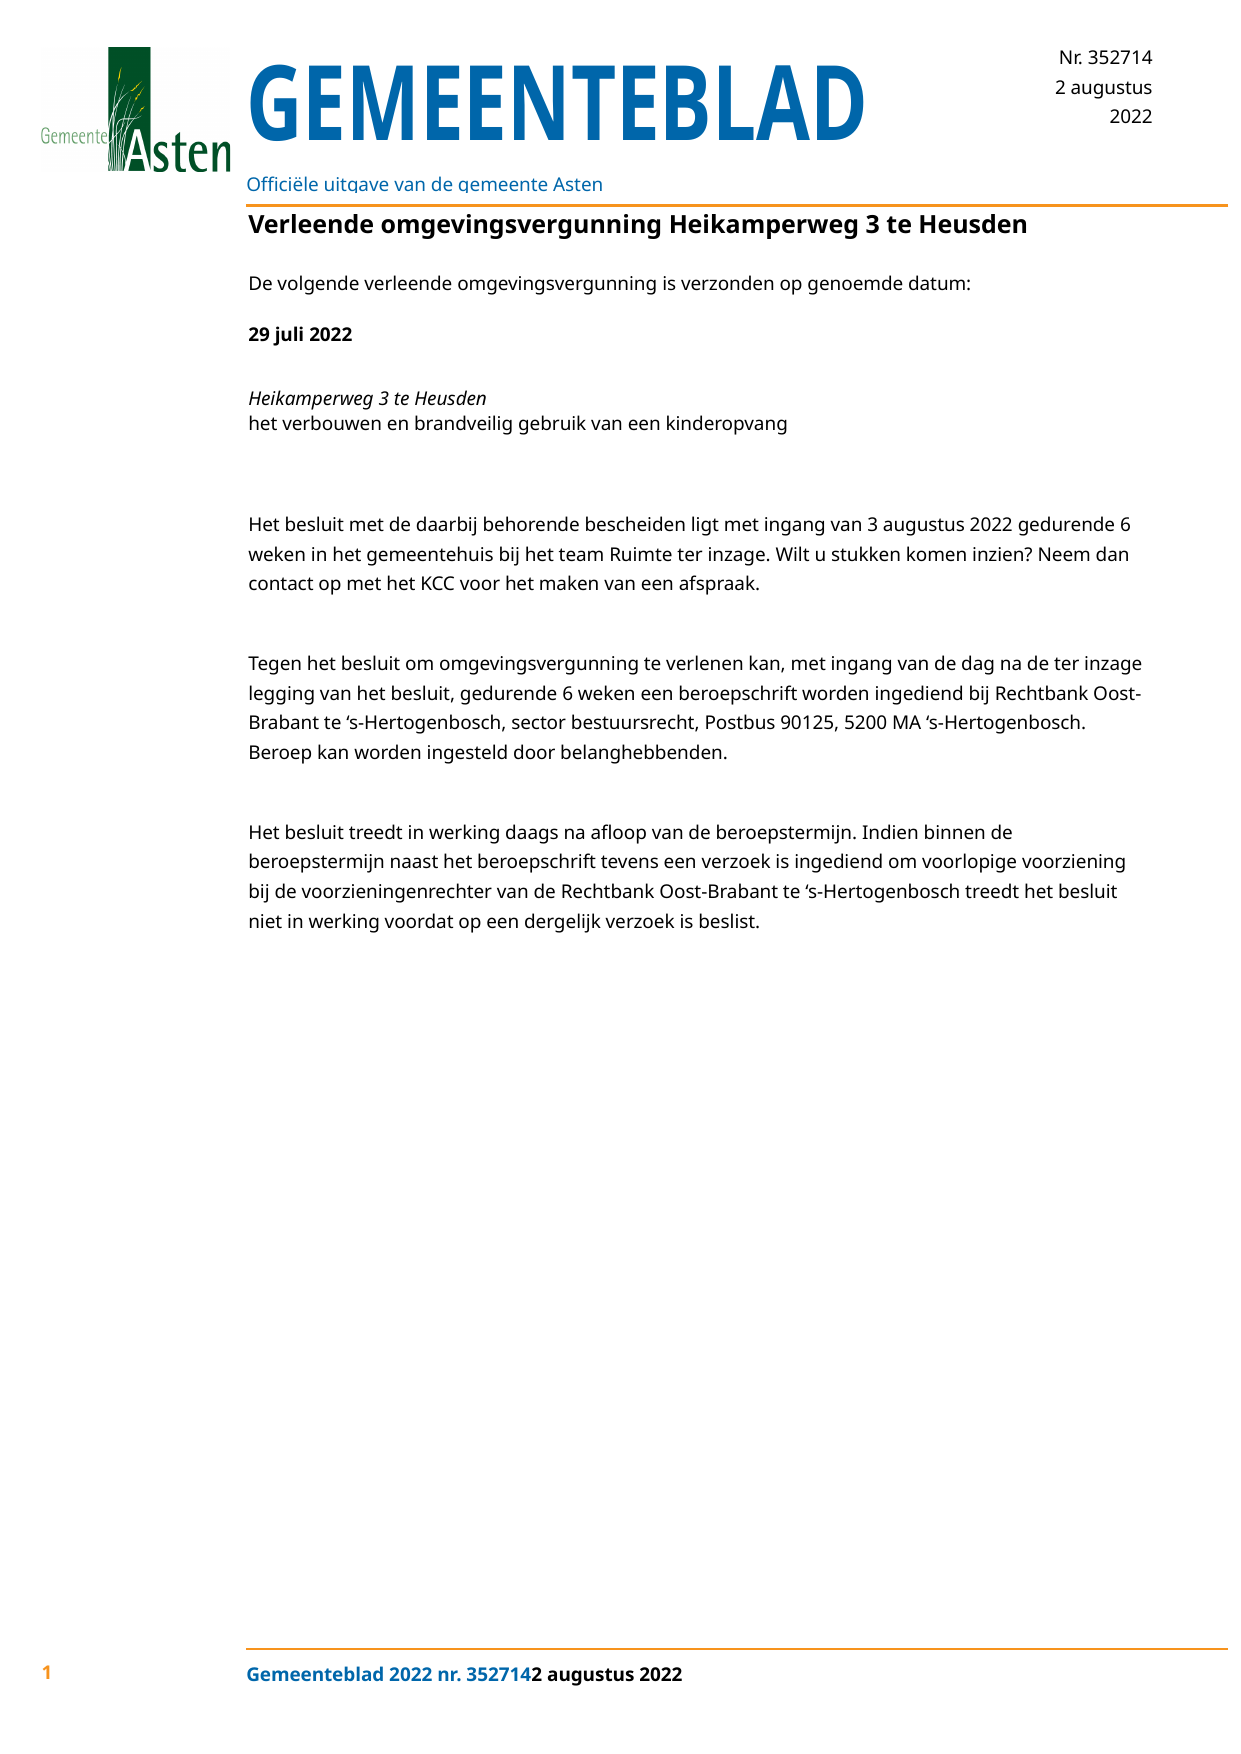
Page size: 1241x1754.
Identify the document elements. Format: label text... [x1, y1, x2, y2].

text Het besluit met de daarbij behorende bescheiden ligt met ingang van 3 augustus 2022 gedurende 6 weken in het gemeentehuis bij het team Ruimte ter inzage. Wilt u stukken komen inzien? Neem dan contact op met het KCC voor het maken van een afspraak. [248, 511, 1152, 596]
text Tegen het besluit om omgevingsvergunning te verlenen kan, met ingang van de dag na de ter inzage legging van het besluit, gedurende 6 weken een beroepschrift worden ingediend bij Rechtbank Oost-Brabant te ‘s-Hertogenbosch, sector bestuursrecht, Postbus 90125, 5200 MA ‘s-Hertogenbosch. Beroep kan worden ingesteld door belanghebbenden. [248, 650, 1152, 765]
text Heikamperweg 3 te Heusden [248, 385, 1152, 410]
picture [41, 47, 231, 172]
text De volgende verleende omgevingsvergunning is verzonden op genoemde datum: [248, 270, 1152, 296]
text het verbouwen en brandveilig gebruik van een kinderopvang [248, 410, 1152, 436]
text Verleende omgevingsvergunning Heikamperweg 3 te Heusden [248, 207, 1152, 241]
text 29 juli 2022 [248, 321, 1152, 346]
text Het besluit treedt in werking daags na afloop van de beroepstermijn. Indien binnen de beroepstermijn naast het beroepschrift tevens een verzoek is ingediend om voorlopige voorziening bij de voorzieningenrechter van de Rechtbank Oost-Brabant te ‘s-Hertogenbosch treedt het besluit niet in werking voordat op een dergelijk verzoek is beslist. [248, 819, 1152, 934]
